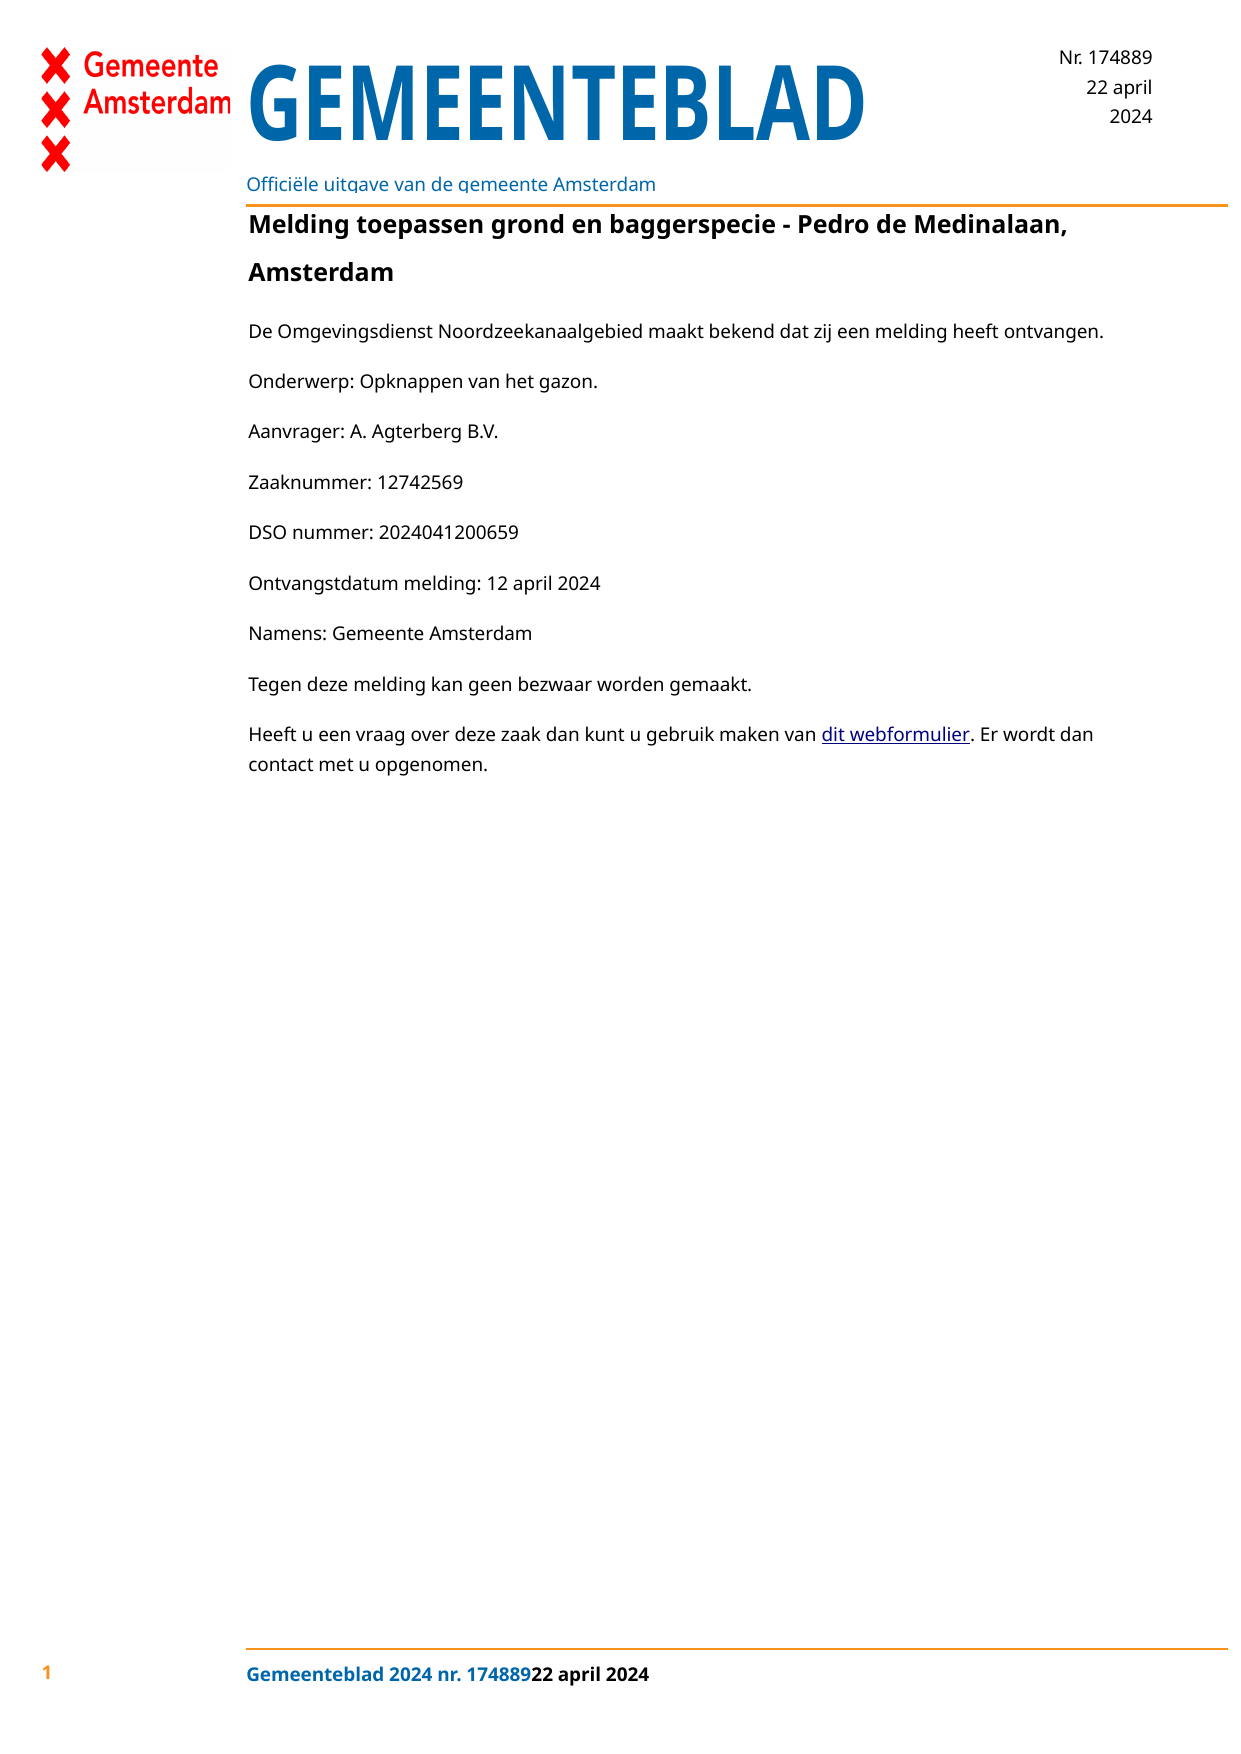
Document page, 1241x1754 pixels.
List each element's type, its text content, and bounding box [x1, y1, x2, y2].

text Melding toepassen grond en baggerspecie - Pedro de Medinalaan, Amsterdam [248, 207, 1152, 288]
text Zaaknummer: 12742569 [248, 469, 1152, 495]
text Aanvrager: A. Agterberg B.V. [248, 419, 1152, 444]
text De Omgevingsdienst Noordzeekanaalgebied maakt bekend dat zij een melding heeft ontvangen. [248, 318, 1152, 344]
text Tegen deze melding kan geen bezwaar worden gemaakt. [248, 671, 1152, 697]
text DSO nummer: 2024041200659 [248, 519, 1152, 545]
text Onderwerp: Opknappen van het gazon. [248, 368, 1152, 394]
picture [41, 47, 231, 172]
text Namens: Gemeente Amsterdam [248, 620, 1152, 646]
text Heeft u een vraag over deze zaak dan kunt u gebruik maken van dit webformulier. Er wordt dan contact met u opgenomen. [248, 721, 1152, 777]
text Ontvangstdatum melding: 12 april 2024 [248, 570, 1152, 596]
